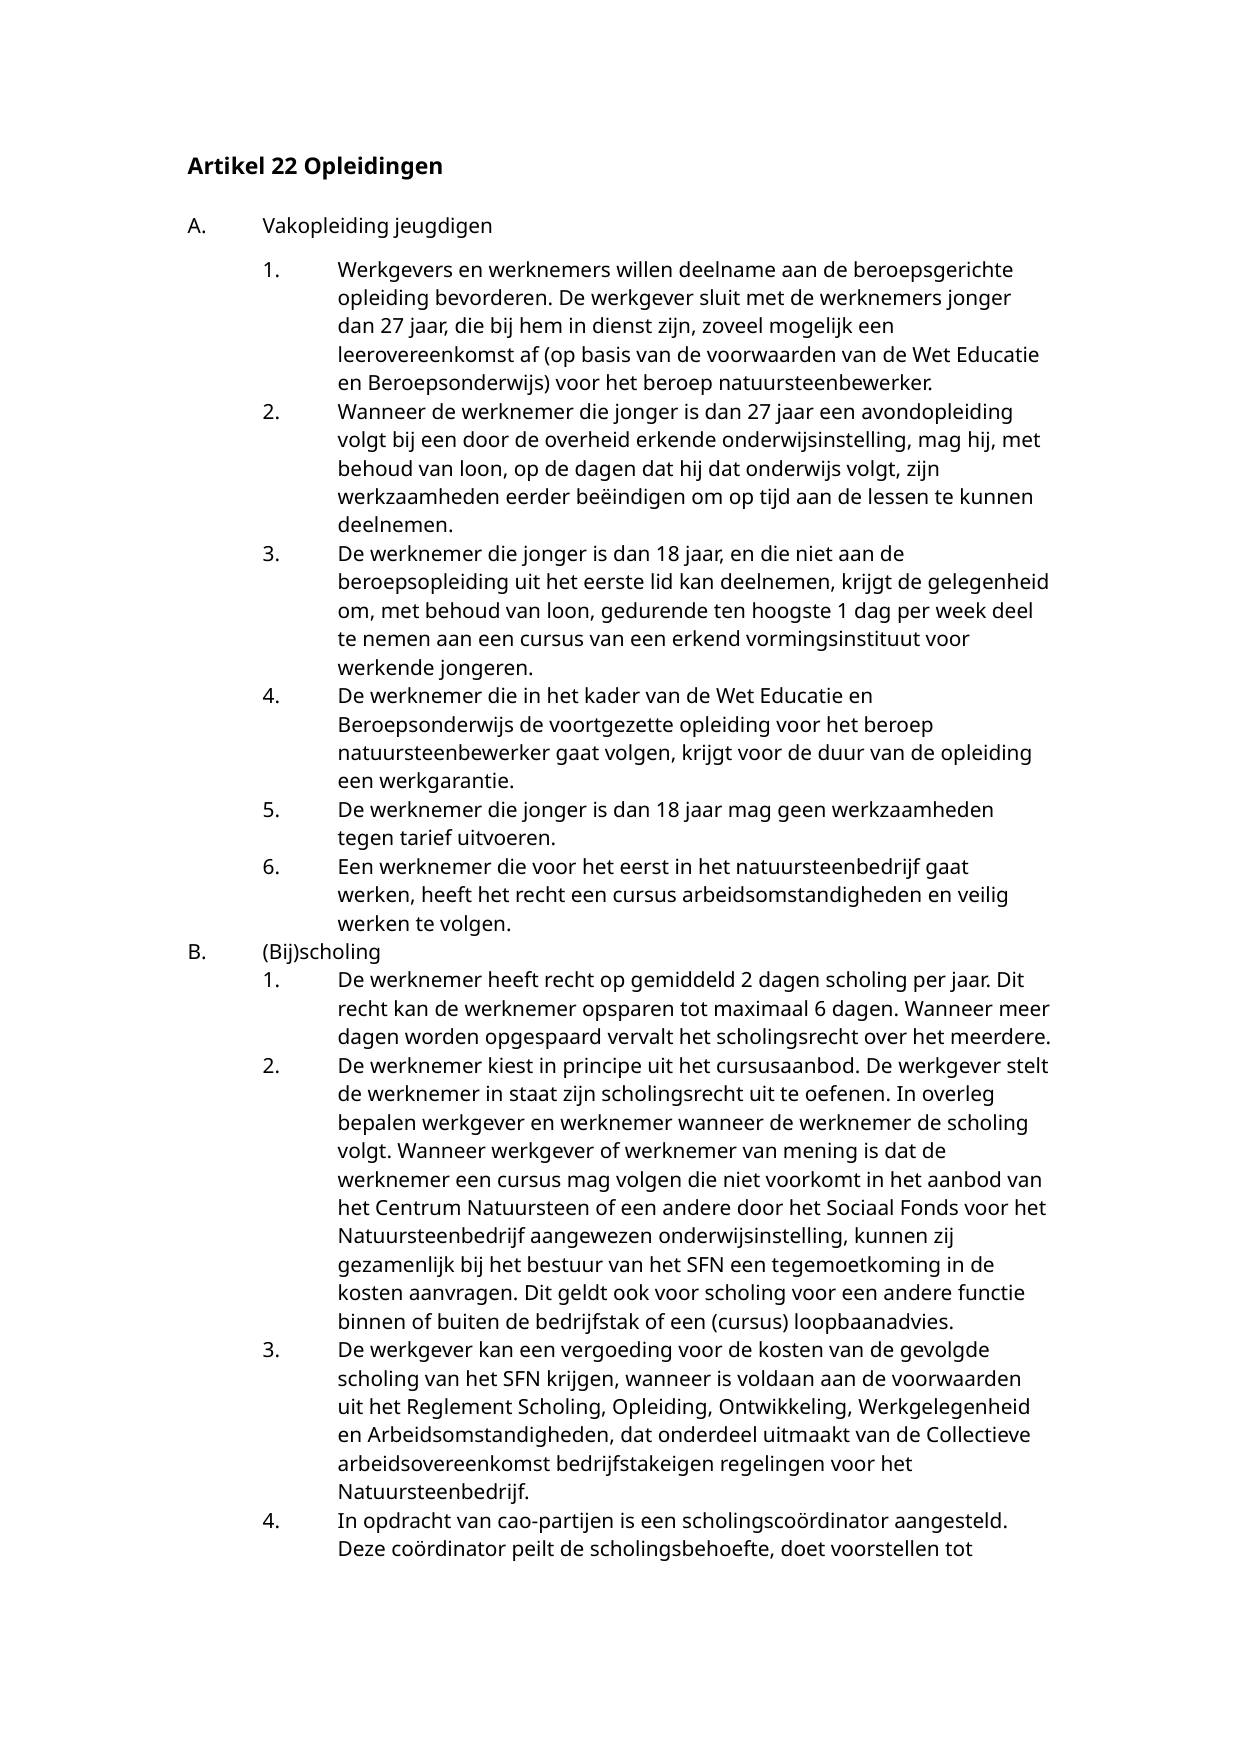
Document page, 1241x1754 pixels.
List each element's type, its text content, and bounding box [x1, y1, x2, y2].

list De werknemer heeft recht op gemiddeld 2 dagen scholing per jaar. Dit recht kan de werknemer opsparen tot maximaal 6 dagen. Wanneer meer dagen worden opgespaard vervalt het scholingsrecht over het meerdere. [262, 966, 1053, 1051]
list De werknemer kiest in principe uit het cursusaanbod. De werkgever stelt de werknemer in staat zijn scholingsrecht uit te oefenen. In overleg bepalen werkgever en werknemer wanneer de werknemer de scholing volgt. Wanneer werkgever of werknemer van mening is dat de werknemer een cursus mag volgen die niet voorkomt in het aanbod van het Centrum Natuursteen of een andere door het Sociaal Fonds voor het Natuursteenbedrijf aangewezen onderwijsinstelling, kunnen zij gezamenlijk bij het bestuur van het SFN een tegemoetkoming in de kosten aanvragen. Dit geldt ook voor scholing voor een andere functie binnen of buiten de bedrijfstak of een (cursus) loopbaanadvies. [262, 1051, 1053, 1335]
list In opdracht van cao-partijen is een scholingscoördinator aangesteld. Deze coördinator peilt de scholingsbehoefte, doet voorstellen tot [262, 1506, 1053, 1563]
list De werkgever kan een vergoeding voor de kosten van de gevolgde scholing van het SFN krijgen, wanneer is voldaan aan de voorwaarden uit het Reglement Scholing, Opleiding, Ontwikkeling, Werkgelegenheid en Arbeidsomstandigheden, dat onderdeel uitmaakt van de Collectieve arbeidsovereenkomst bedrijfstakeigen regelingen voor het Natuursteenbedrijf. [262, 1335, 1053, 1506]
list Werkgevers en werknemers willen deelname aan de beroepsgerichte opleiding bevorderen. De werkgever sluit met de werknemers jonger dan 27 jaar, die bij hem in dienst zijn, zoveel mogelijk een leerovereenkomst af (op basis van de voorwaarden van de Wet Educatie en Beroepsonderwijs) voor het beroep natuursteenbewerker. [262, 255, 1053, 397]
subtitle Artikel 22 Opleidingen [187, 150, 1053, 181]
list Vakopleiding jeugdigen [187, 211, 1053, 240]
list Wanneer de werknemer die jonger is dan 27 jaar een avondopleiding volgt bij een door de overheid erkende onderwijsinstelling, mag hij, met behoud van loon, op de dagen dat hij dat onderwijs volgt, zijn werkzaamheden eerder beëindigen om op tijd aan de lessen te kunnen deelnemen. [262, 397, 1053, 539]
list De werknemer die jonger is dan 18 jaar, en die niet aan de beroepsopleiding uit het eerste lid kan deelnemen, krijgt de gelegenheid om, met behoud van loon, gedurende ten hoogste 1 dag per week deel te nemen aan een cursus van een erkend vormingsinstituut voor werkende jongeren. [262, 539, 1053, 681]
list Een werknemer die voor het eerst in het natuursteenbedrijf gaat werken, heeft het recht een cursus arbeidsomstandigheden en veilig werken te volgen. [262, 852, 1053, 937]
list (Bij)scholing [187, 937, 1053, 966]
list De werknemer die jonger is dan 18 jaar mag geen werkzaamheden tegen tarief uitvoeren. [262, 795, 1053, 852]
list De werknemer die in het kader van de Wet Educatie en Beroepsonderwijs de voortgezette opleiding voor het beroep natuursteenbewerker gaat volgen, krijgt voor de duur van de opleiding een werkgarantie. [262, 681, 1053, 795]
